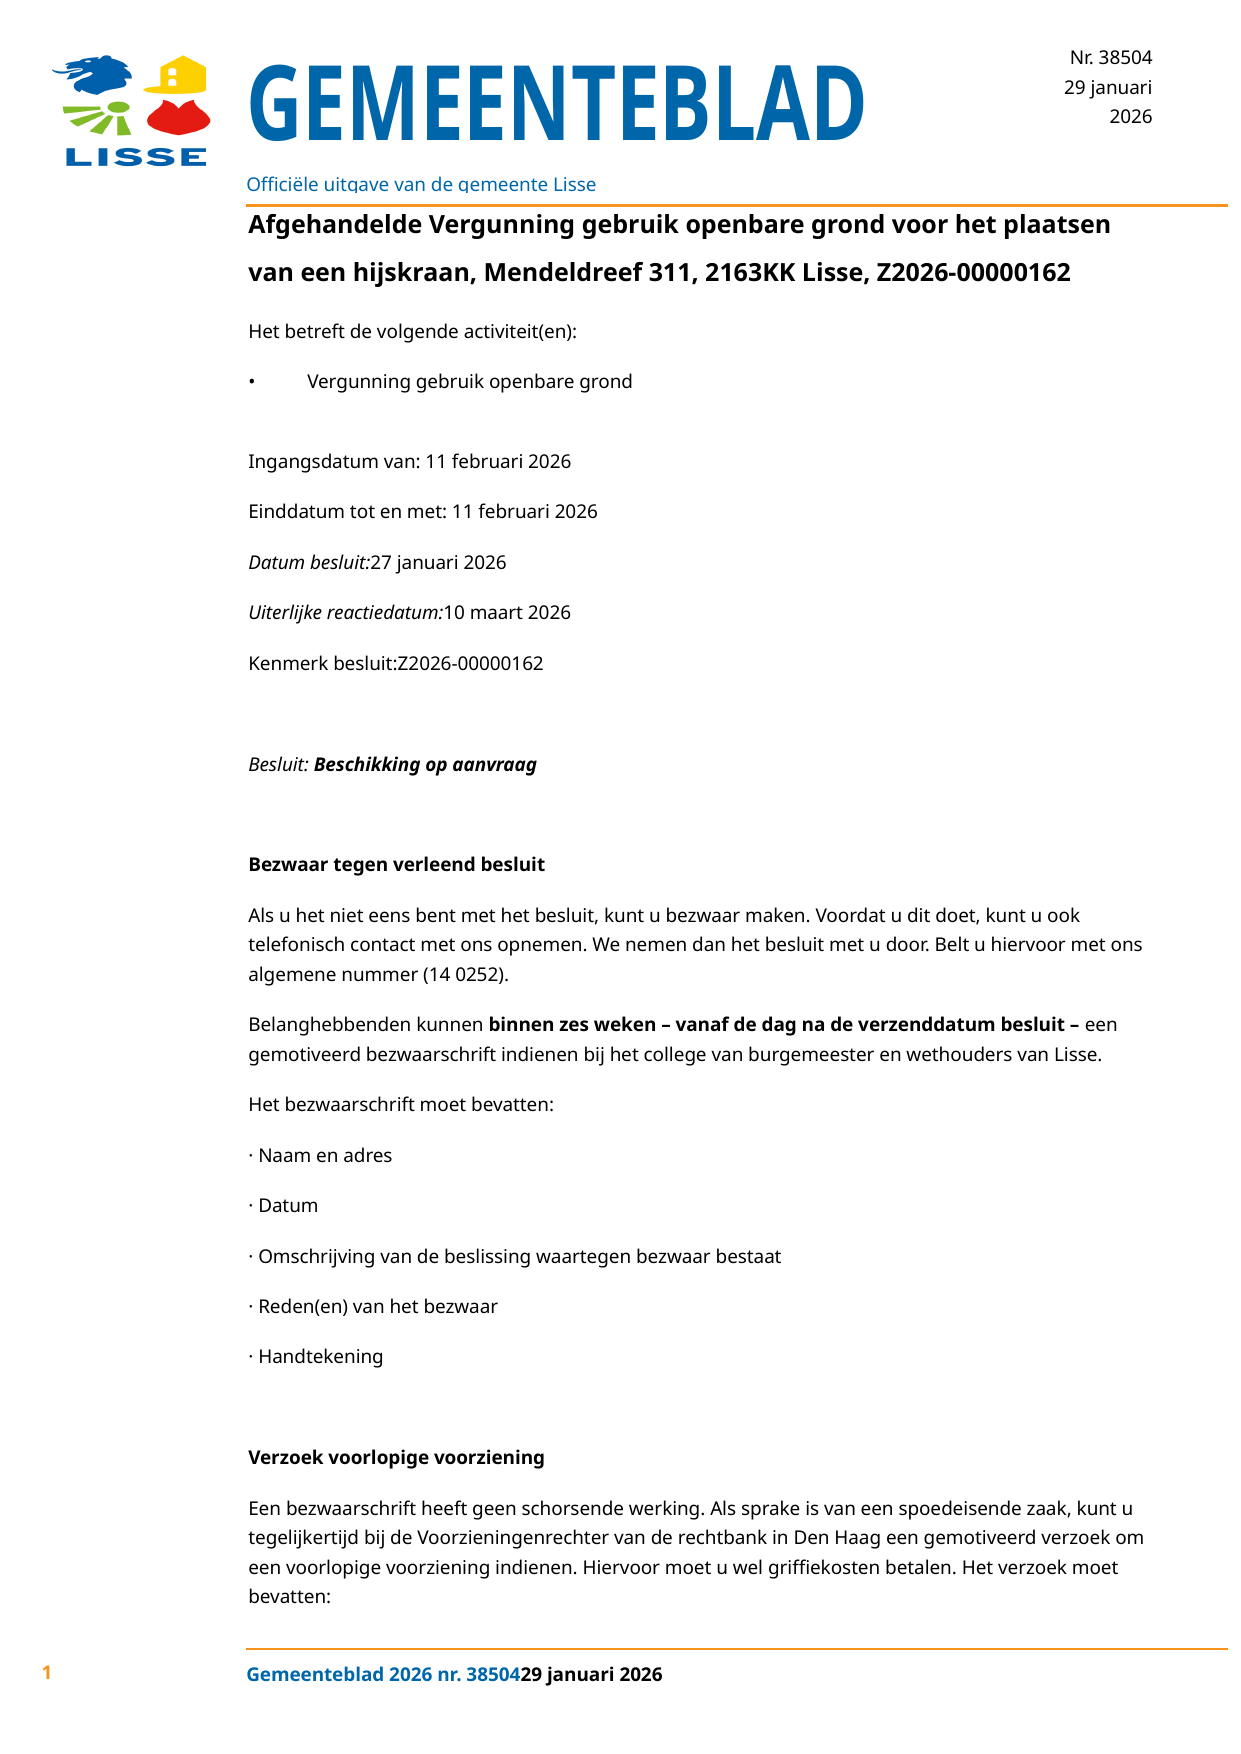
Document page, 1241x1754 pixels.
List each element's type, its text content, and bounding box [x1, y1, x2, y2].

text Verzoek voorlopige voorziening [248, 1444, 1152, 1470]
text Einddatum tot en met: 11 februari 2026 [248, 499, 1152, 524]
text Belanghebbenden kunnen binnen zes weken – vanaf de dag na de verzenddatum besluit – een gemotiveerd bezwaarschrift indienen bij het college van burgemeester en wethouders van Lisse. [248, 1012, 1152, 1067]
text Als u het niet eens bent met het besluit, kunt u bezwaar maken. Voordat u dit doet, kunt u ook telefonisch contact met ons opnemen. We nemen dan het besluit met u door. Belt u hiervoor met ons algemene nummer (14 0252). [248, 902, 1152, 987]
text Het betreft de volgende activiteit(en): [248, 318, 1152, 344]
text Datum besluit:27 januari 2026 [248, 549, 1152, 575]
text Het bezwaarschrift moet bevatten: [248, 1092, 1152, 1117]
text Afgehandelde Vergunning gebruik openbare grond voor het plaatsen van een hijskraan, Mendeldreef 311, 2163KK Lisse, Z2026-00000162 [248, 207, 1152, 288]
text · Datum [248, 1192, 1152, 1218]
text Uiterlijke reactiedatum:10 maart 2026 [248, 599, 1152, 625]
text Bezwaar tegen verleend besluit [248, 852, 1152, 877]
text Een bezwaarschrift heeft geen schorsende werking. Als sprake is van een spoedeisende zaak, kunt u tegelijkertijd bij de Voorzieningenrechter van de rechtbank in Den Haag een gemotiveerd verzoek om een voorlopige voorziening indienen. Hiervoor moet u wel griffiekosten betalen. Het verzoek moet bevatten: [248, 1495, 1152, 1609]
text Kenmerk besluit:Z2026-00000162 [248, 650, 1152, 676]
text Ingangsdatum van: 11 februari 2026 [248, 448, 1152, 474]
text · Reden(en) van het bezwaar [248, 1293, 1152, 1319]
text · Handtekening [248, 1344, 1152, 1369]
text · Omschrijving van de beslissing waartegen bezwaar bestaat [248, 1243, 1152, 1269]
list Vergunning gebruik openbare grond [248, 368, 1152, 394]
text Besluit: Beschikking op aanvraag [248, 751, 1152, 777]
text · Naam en adres [248, 1142, 1152, 1168]
picture [41, 47, 231, 172]
